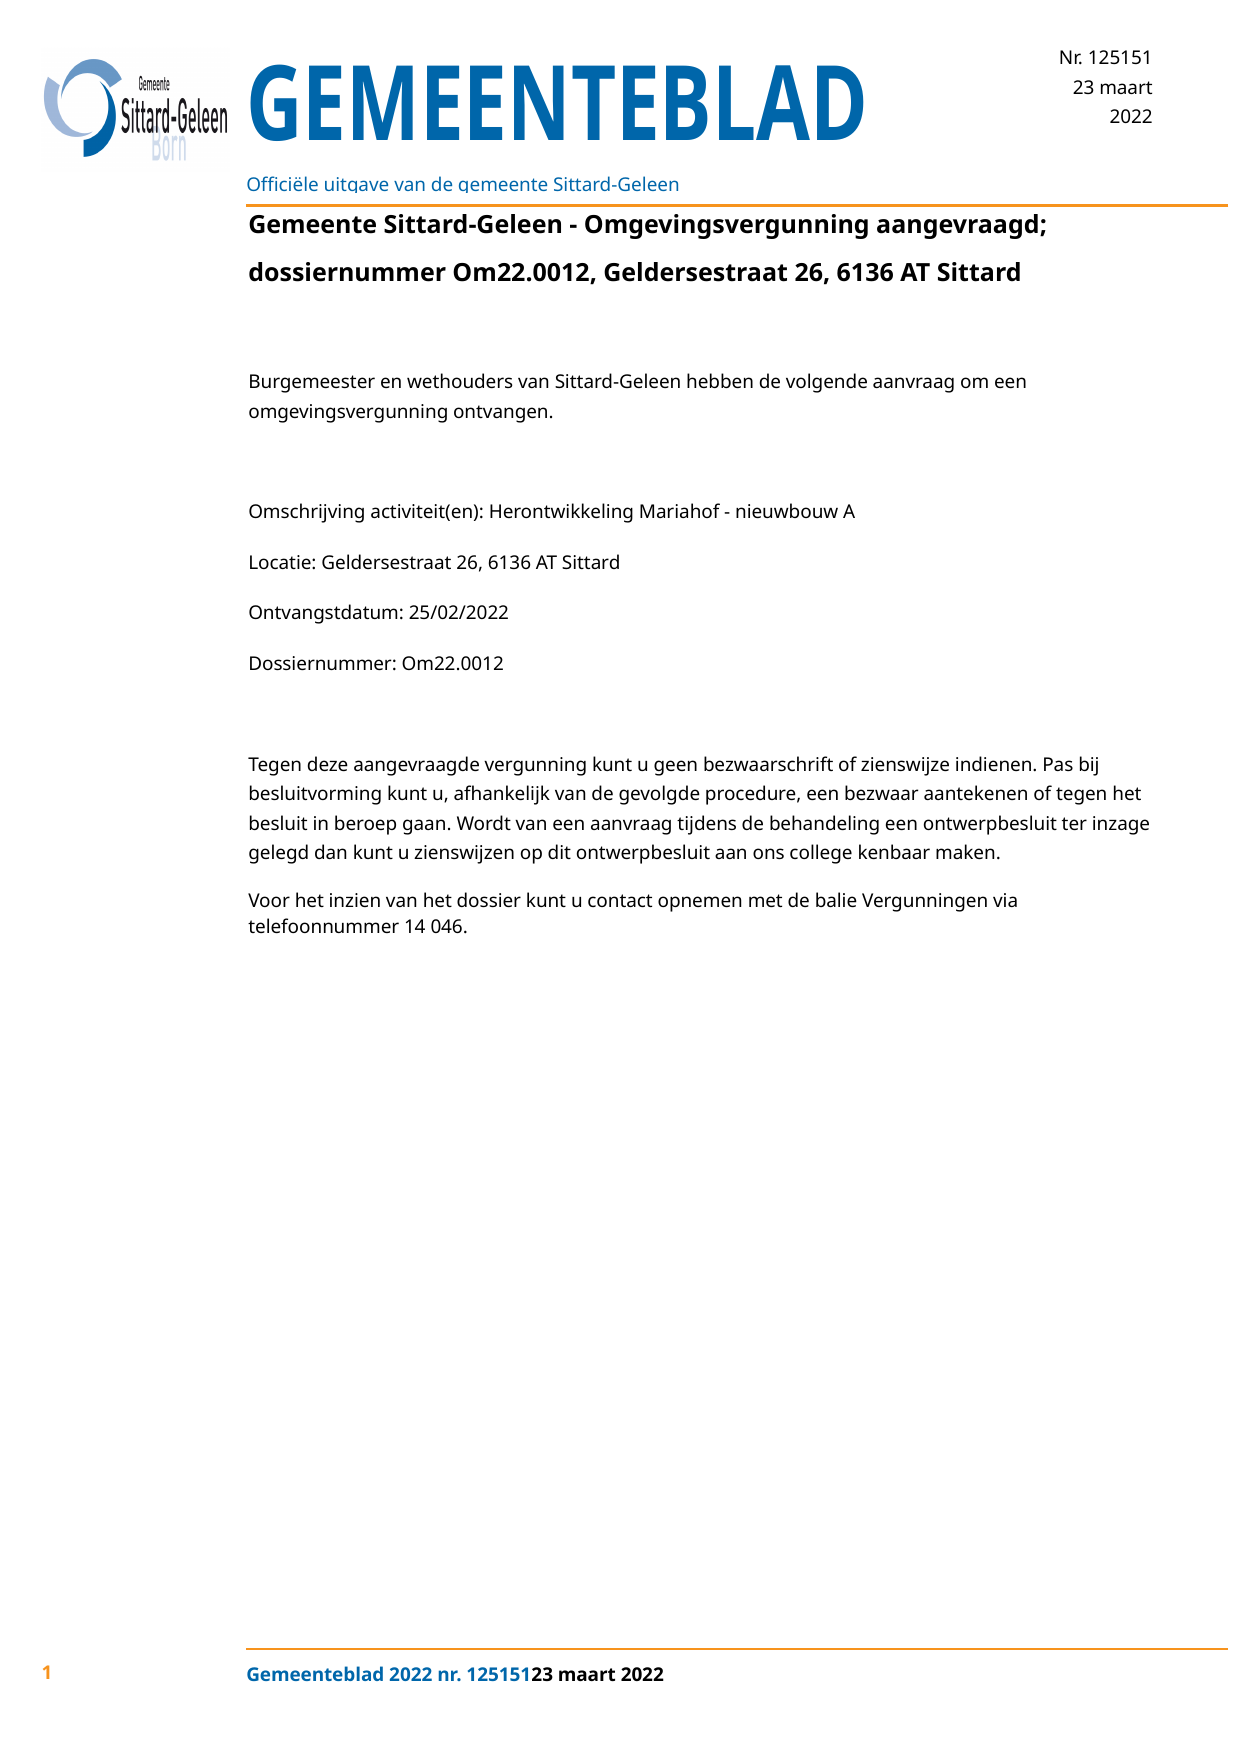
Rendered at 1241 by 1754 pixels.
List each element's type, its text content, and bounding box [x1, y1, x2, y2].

text Dossiernummer: Om22.0012 [248, 650, 1152, 676]
text Tegen deze aangevraagde vergunning kunt u geen bezwaarschrift of zienswijze indienen. Pas bij besluitvorming kunt u, afhankelijk van de gevolgde procedure, een bezwaar aantekenen of tegen het besluit in beroep gaan. Wordt van een aanvraag tijdens de behandeling een ontwerpbesluit ter inzage gelegd dan kunt u zienswijzen op dit ontwerpbesluit aan ons college kenbaar maken. [248, 751, 1152, 865]
text Locatie: Geldersestraat 26, 6136 AT Sittard [248, 549, 1152, 575]
text Gemeente Sittard-Geleen - Omgevingsvergunning aangevraagd; dossiernummer Om22.0012, Geldersestraat 26, 6136 AT Sittard [248, 207, 1152, 288]
text Ontvangstdatum: 25/02/2022 [248, 599, 1152, 625]
text Burgemeester en wethouders van Sittard-Geleen hebben de volgende aanvraag om een omgevingsvergunning ontvangen. [248, 368, 1152, 424]
text Voor het inzien van het dossier kunt u contact opnemen met de balie Vergunningen via telefoonnummer 14 046. [248, 887, 1152, 939]
text Omschrijving activiteit(en): Herontwikkeling Mariahof - nieuwbouw A [248, 499, 1152, 524]
picture [41, 47, 231, 172]
